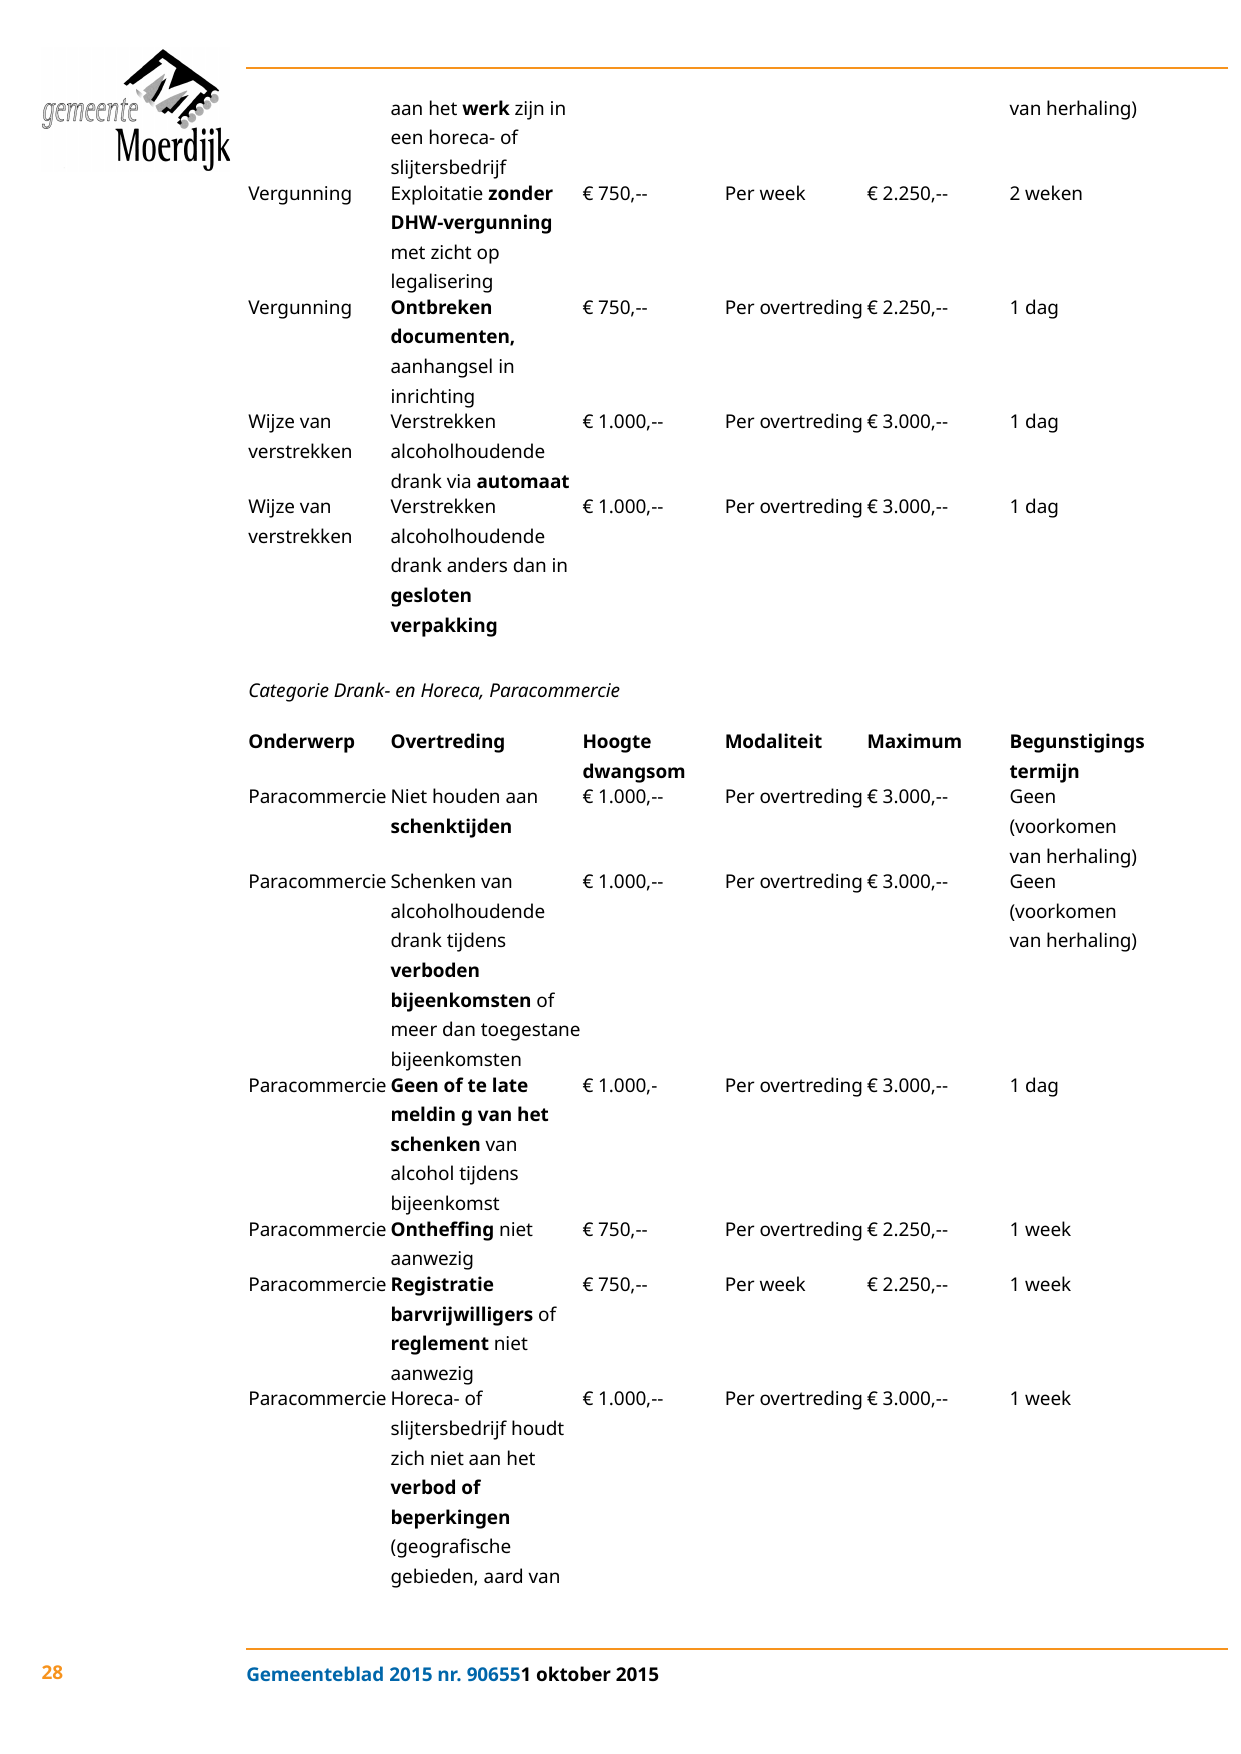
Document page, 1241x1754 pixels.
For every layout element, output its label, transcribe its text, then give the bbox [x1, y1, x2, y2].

table_cell Paracommercie [248, 1386, 390, 1589]
table_cell Per overtreding [725, 1072, 867, 1216]
table_cell Horeca- of slijtersbedrijf houdt zich niet aan het verbod of beperkingen (geografische gebieden, aard van [390, 1386, 582, 1589]
table_cell € 2.250,-- [867, 1216, 1009, 1271]
table_cell € 750,-- [582, 1271, 724, 1386]
table_cell € 1.000,-- [582, 494, 724, 638]
table_cell € 3.000,-- [867, 494, 1009, 638]
table_cell € 1.000,- [582, 1072, 724, 1216]
table_cell € 2.250,-- [867, 294, 1009, 409]
table_cell Per week [725, 1271, 867, 1386]
table_cell van herhaling) [1009, 95, 1152, 180]
table_cell 2 weken [1009, 180, 1152, 294]
table_cell [725, 95, 867, 180]
table_cell 1 dag [1009, 494, 1152, 638]
table_cell Registratie barvrijwilligers of reglement niet aanwezig [390, 1271, 582, 1386]
table_cell € 1.000,-- [582, 1386, 724, 1589]
table_cell [248, 95, 390, 180]
table_cell [582, 95, 724, 180]
table_header Hoogte dwangsom [582, 728, 724, 784]
table_cell Vergunning [248, 180, 390, 294]
table_header Maximum [867, 728, 1009, 784]
table_header Modaliteit [725, 728, 867, 784]
table_cell Paracommercie [248, 784, 390, 868]
table_cell € 750,-- [582, 180, 724, 294]
table_cell Verstrekken alcoholhoudende drank via automaat [390, 409, 582, 493]
table_cell Geen (voorkomen van herhaling) [1009, 784, 1152, 868]
table_cell Per overtreding [725, 1216, 867, 1271]
table_cell Paracommercie [248, 1271, 390, 1386]
table_cell € 1.000,-- [582, 869, 724, 1072]
table_cell Wijze van verstrekken [248, 409, 390, 493]
table_cell € 3.000,-- [867, 1072, 1009, 1216]
table_cell € 3.000,-- [867, 1386, 1009, 1589]
table_cell Per week [725, 180, 867, 294]
table_cell Ontheffing niet aanwezig [390, 1216, 582, 1271]
table_cell Verstrekken alcoholhoudende drank anders dan in gesloten verpakking [390, 494, 582, 638]
table_cell € 2.250,-- [867, 180, 1009, 294]
table_cell Paracommercie [248, 1216, 390, 1271]
table_cell € 3.000,-- [867, 784, 1009, 868]
table_cell Paracommercie [248, 1072, 390, 1216]
table_cell Wijze van verstrekken [248, 494, 390, 638]
table_header Onderwerp [248, 728, 390, 784]
table_cell Exploitatie zonder DHW-vergunning met zicht op legalisering [390, 180, 582, 294]
table_cell Per overtreding [725, 494, 867, 638]
table_cell Per overtreding [725, 784, 867, 868]
table_cell [867, 95, 1009, 180]
table_cell € 3.000,-- [867, 409, 1009, 493]
table_cell € 1.000,-- [582, 409, 724, 493]
table_cell 1 week [1009, 1271, 1152, 1386]
table_cell € 2.250,-- [867, 1271, 1009, 1386]
table_cell € 750,-- [582, 1216, 724, 1271]
table_cell € 3.000,-- [867, 869, 1009, 1072]
table_cell Per overtreding [725, 294, 867, 409]
table_cell 1 dag [1009, 409, 1152, 493]
table_cell Niet houden aan schenktijden [390, 784, 582, 868]
text Categorie Drank- en Horeca, Paracommercie [248, 677, 1152, 703]
table_cell Geen (voorkomen van herhaling) [1009, 869, 1152, 1072]
table_cell 1 dag [1009, 294, 1152, 409]
table_cell € 750,-- [582, 294, 724, 409]
table_header Overtreding [390, 728, 582, 784]
table_cell Ontbreken documenten, aanhangsel in inrichting [390, 294, 582, 409]
table_cell Paracommercie [248, 869, 390, 1072]
table_cell Geen of te late meldin g van het schenken van alcohol tijdens bijeenkomst [390, 1072, 582, 1216]
table_cell Vergunning [248, 294, 390, 409]
table_cell Per overtreding [725, 1386, 867, 1589]
table_cell 1 week [1009, 1216, 1152, 1271]
table_cell 1 week [1009, 1386, 1152, 1589]
table_cell € 1.000,-- [582, 784, 724, 868]
table_cell aan het werk zijn in een horeca- of slijtersbedrijf [390, 95, 582, 180]
table_cell Per overtreding [725, 869, 867, 1072]
table_cell Per overtreding [725, 409, 867, 493]
table_header Begunstigingstermijn [1009, 728, 1152, 784]
table_cell Schenken van alcoholhoudende drank tijdens verboden bijeenkomsten of meer dan toegestane bijeenkomsten [390, 869, 582, 1072]
picture [41, 47, 231, 172]
table_cell 1 dag [1009, 1072, 1152, 1216]
